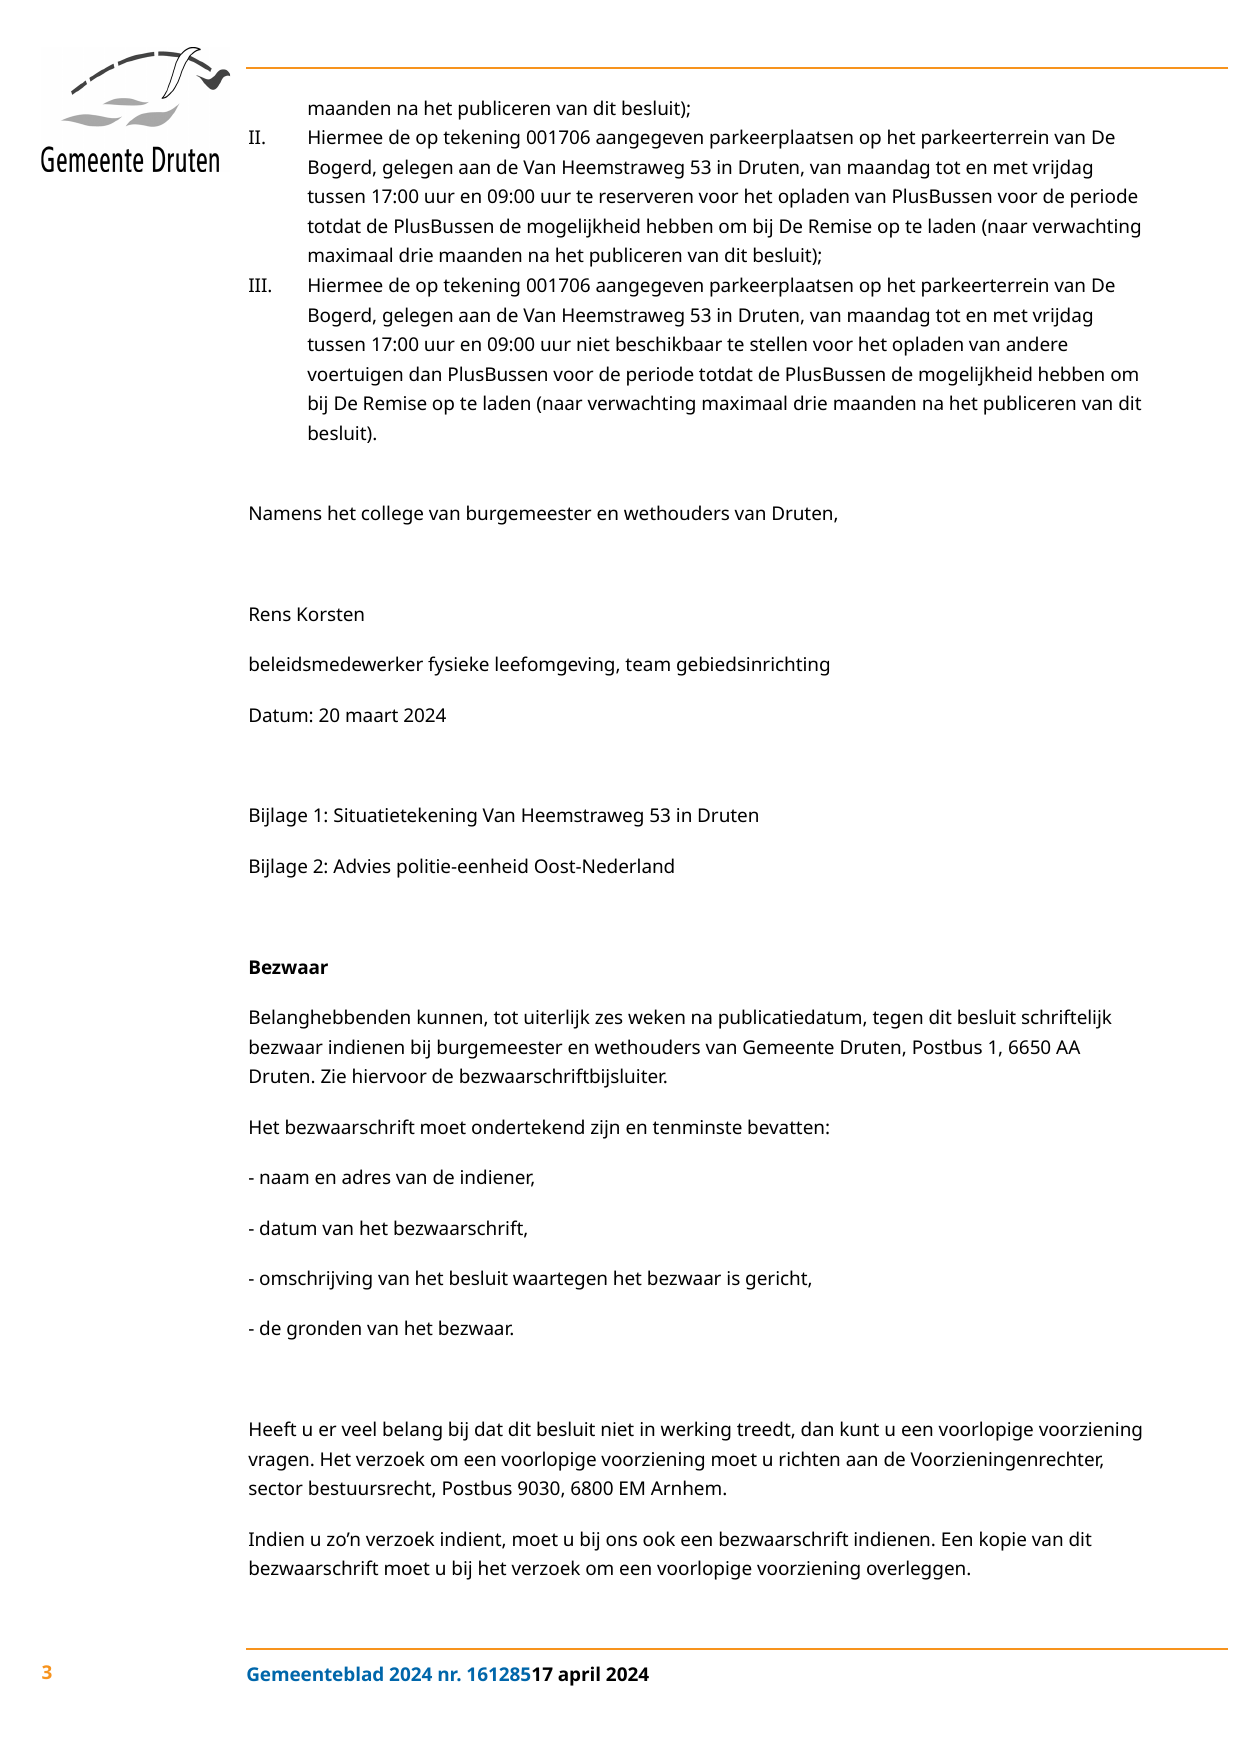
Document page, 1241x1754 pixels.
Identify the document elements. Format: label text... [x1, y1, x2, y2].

text Datum: 20 maart 2024 [248, 702, 1152, 728]
text beleidsmedewerker fysieke leefomgeving, team gebiedsinrichting [248, 651, 1152, 677]
text - de gronden van het bezwaar. [248, 1316, 1152, 1341]
text Heeft u er veel belang bij dat dit besluit niet in werking treedt, dan kunt u een voorlopige voorziening vragen. Het verzoek om een voorlopige voorziening moet u richten aan de Voorzieningenrechter, sector bestuursrecht, Postbus 9030, 6800 EM Arnhem. [248, 1416, 1152, 1501]
text - datum van het bezwaarschrift, [248, 1215, 1152, 1241]
text Bijlage 2: Advies politie-eenheid Oost-Nederland [248, 853, 1152, 879]
text Rens Korsten [248, 601, 1152, 627]
text Belanghebbenden kunnen, tot uiterlijk zes weken na publicatiedatum, tegen dit besluit schriftelijk bezwaar indienen bij burgemeester en wethouders van Gemeente Druten, Postbus 1, 6650 AA Druten. Zie hiervoor de bezwaarschriftbijsluiter. [248, 1004, 1152, 1089]
picture [41, 47, 231, 172]
text Bijlage 1: Situatietekening Van Heemstraweg 53 in Druten [248, 803, 1152, 828]
list Hiermee de op tekening 001706 aangegeven parkeerplaatsen op het parkeerterrein van De Bogerd, gelegen aan de Van Heemstraweg 53 in Druten, van maandag tot en met vrijdag tussen 17:00 uur en 09:00 uur niet beschikbaar te stellen voor het opladen van andere voertuigen dan PlusBussen voor de periode totdat de PlusBussen de mogelijkheid hebben om bij De Remise op te laden (naar verwachting maximaal drie maanden na het publiceren van dit besluit). [248, 272, 1152, 446]
text - naam en adres van de indiener, [248, 1164, 1152, 1190]
text - omschrijving van het besluit waartegen het bezwaar is gericht, [248, 1265, 1152, 1291]
list Hiermee de op tekening 001706 aangegeven parkeerplaatsen op het parkeerterrein van De Bogerd, gelegen aan de Van Heemstraweg 53 in Druten, van maandag tot en met vrijdag tussen 17:00 uur en 09:00 uur te reserveren voor het opladen van PlusBussen voor de periode totdat de PlusBussen de mogelijkheid hebben om bij De Remise op te laden (naar verwachting maximaal drie maanden na het publiceren van dit besluit); [248, 124, 1152, 268]
text Indien u zo’n verzoek indient, moet u bij ons ook een bezwaarschrift indienen. Een kopie van dit bezwaarschrift moet u bij het verzoek om een voorlopige voorziening overleggen. [248, 1526, 1152, 1581]
list maanden na het publiceren van dit besluit); [248, 95, 1152, 121]
text Namens het college van burgemeester en wethouders van Druten, [248, 500, 1152, 526]
text Het bezwaarschrift moet ondertekend zijn en tenminste bevatten: [248, 1114, 1152, 1140]
text Bezwaar [248, 954, 1152, 980]
